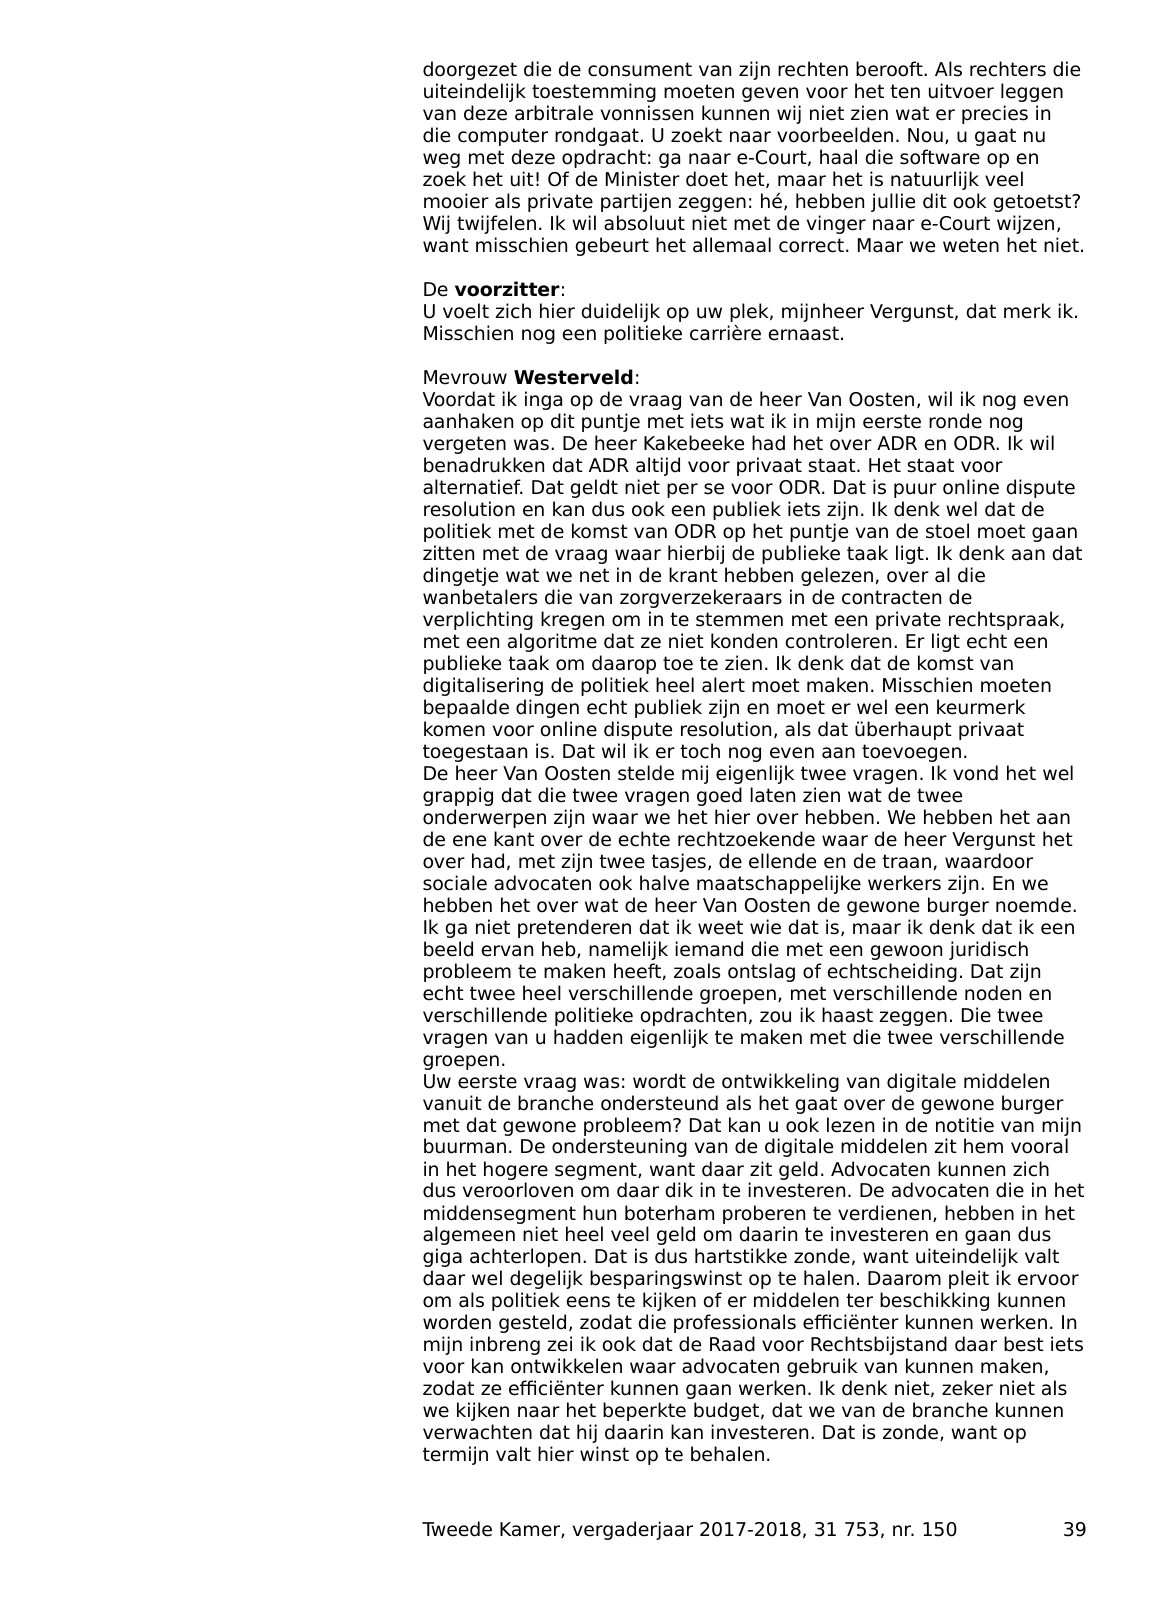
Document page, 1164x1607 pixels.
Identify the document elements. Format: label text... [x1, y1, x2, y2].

text doorgezet die de consument van zijn rechten berooft. Als rechters die uiteindelijk toestemming moeten geven voor het ten uitvoer leggen van deze arbitrale vonnissen kunnen wij niet zien wat er precies in die computer rondgaat. U zoekt naar voorbeelden. Nou, u gaat nu weg met deze opdracht: ga naar e-Court, haal die software op en zoek het uit! Of de Minister doet het, maar het is natuurlijk veel mooier als private partijen zeggen: hé, hebben jullie dit ook getoetst? Wij twijfelen. Ik wil absoluut niet met de vinger naar e-Court wijzen, want misschien gebeurt het allemaal correct. Maar we weten het niet. [422, 59, 1087, 257]
text De heer Van Oosten stelde mij eigenlijk twee vragen. Ik vond het wel grappig dat die twee vragen goed laten zien wat de twee onderwerpen zijn waar we het hier over hebben. We hebben het aan de ene kant over de echte rechtzoekende waar de heer Vergunst het over had, met zijn twee tasjes, de ellende en de traan, waardoor sociale advocaten ook halve maatschappelijke werkers zijn. En we hebben het over wat de heer Van Oosten de gewone burger noemde. Ik ga niet pretenderen dat ik weet wie dat is, maar ik denk dat ik een beeld ervan heb, namelijk iemand die met een gewoon juridisch probleem te maken heeft, zoals ontslag of echtscheiding. Dat zijn echt twee heel verschillende groepen, met verschillende noden en verschillende politieke opdrachten, zou ik haast zeggen. Die twee vragen van u hadden eigenlijk te maken met die twee verschillende groepen. [422, 763, 1087, 1071]
text De voorzitter: [422, 279, 1087, 301]
text Uw eerste vraag was: wordt de ontwikkeling van digitale middelen vanuit de branche ondersteund als het gaat over de gewone burger met dat gewone probleem? Dat kan u ook lezen in de notitie van mijn buurman. De ondersteuning van de digitale middelen zit hem vooral in het hogere segment, want daar zit geld. Advocaten kunnen zich dus veroorloven om daar dik in te investeren. De advocaten die in het middensegment hun boterham proberen te verdienen, hebben in het algemeen niet heel veel geld om daarin te investeren en gaan dus giga achterlopen. Dat is dus hartstikke zonde, want uiteindelijk valt daar wel degelijk besparingswinst op te halen. Daarom pleit ik ervoor om als politiek eens te kijken of er middelen ter beschikking kunnen worden gesteld, zodat die professionals efficiënter kunnen werken. In mijn inbreng zei ik ook dat de Raad voor Rechtsbijstand daar best iets voor kan ontwikkelen waar advocaten gebruik van kunnen maken, zodat ze efficiënter kunnen gaan werken. Ik denk niet, zeker niet als we kijken naar het beperkte budget, dat we van de branche kunnen verwachten dat hij daarin kan investeren. Dat is zonde, want op termijn valt hier winst op te behalen. [422, 1071, 1087, 1466]
text Mevrouw Westerveld: [422, 367, 1087, 389]
text U voelt zich hier duidelijk op uw plek, mijnheer Vergunst, dat merk ik. Misschien nog een politieke carrière ernaast. [422, 301, 1087, 345]
text Voordat ik inga op de vraag van de heer Van Oosten, wil ik nog even aanhaken op dit puntje met iets wat ik in mijn eerste ronde nog vergeten was. De heer Kakebeeke had het over ADR en ODR. Ik wil benadrukken dat ADR altijd voor privaat staat. Het staat voor alternatief. Dat geldt niet per se voor ODR. Dat is puur online dispute resolution en kan dus ook een publiek iets zijn. Ik denk wel dat de politiek met de komst van ODR op het puntje van de stoel moet gaan zitten met de vraag waar hierbij de publieke taak ligt. Ik denk aan dat dingetje wat we net in de krant hebben gelezen, over al die wanbetalers die van zorgverzekeraars in de contracten de verplichting kregen om in te stemmen met een private rechtspraak, met een algoritme dat ze niet konden controleren. Er ligt echt een publieke taak om daarop toe te zien. Ik denk dat de komst van digitalisering de politiek heel alert moet maken. Misschien moeten bepaalde dingen echt publiek zijn en moet er wel een keurmerk komen voor online dispute resolution, als dat überhaupt privaat toegestaan is. Dat wil ik er toch nog even aan toevoegen. [422, 389, 1087, 763]
